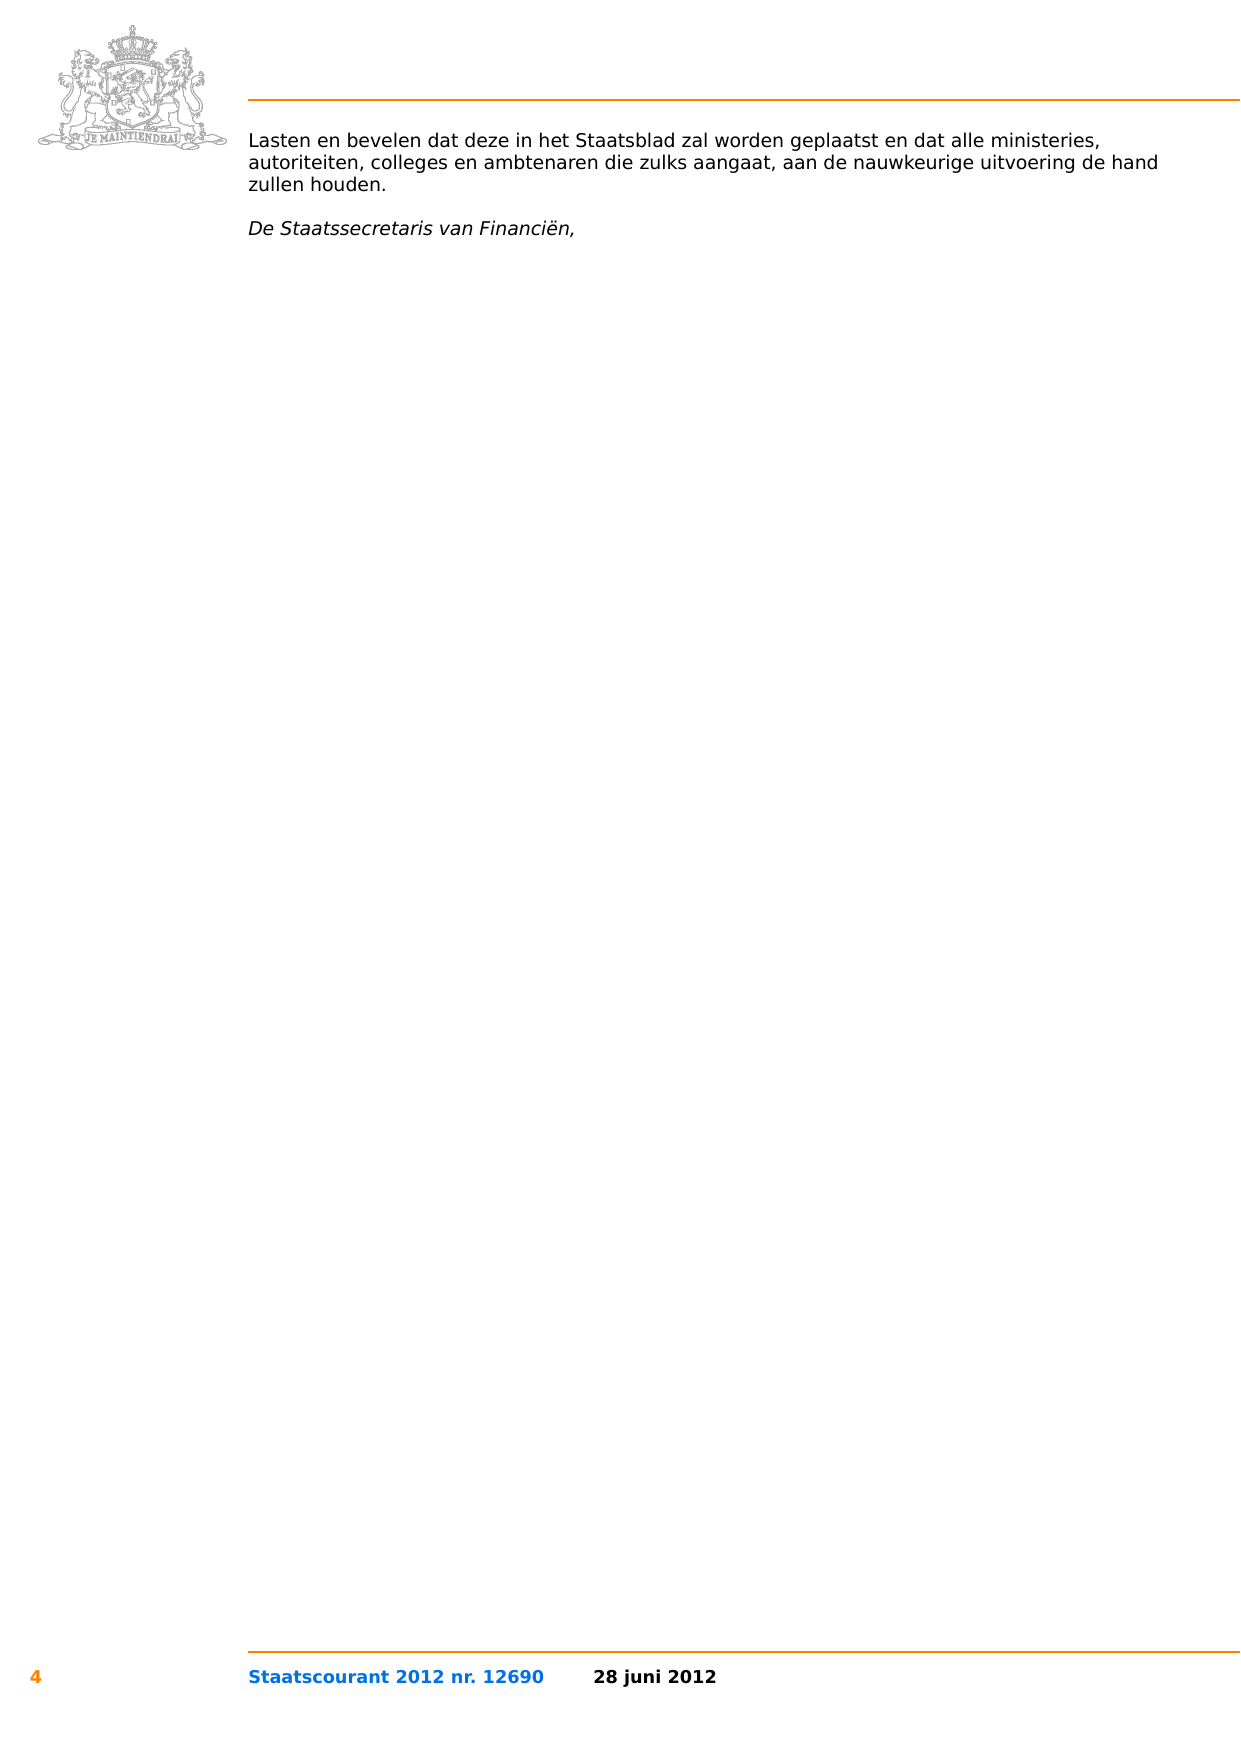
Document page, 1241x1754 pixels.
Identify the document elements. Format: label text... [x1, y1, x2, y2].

text De Staatssecretaris van Financiën, [248, 218, 1163, 240]
picture [38, 25, 227, 150]
text Lasten en bevelen dat deze in het Staatsblad zal worden geplaatst en dat alle ministeries, autoriteiten, colleges en ambtenaren die zulks aangaat, aan de nauwkeurige uitvoering de hand zullen houden. [248, 130, 1163, 196]
